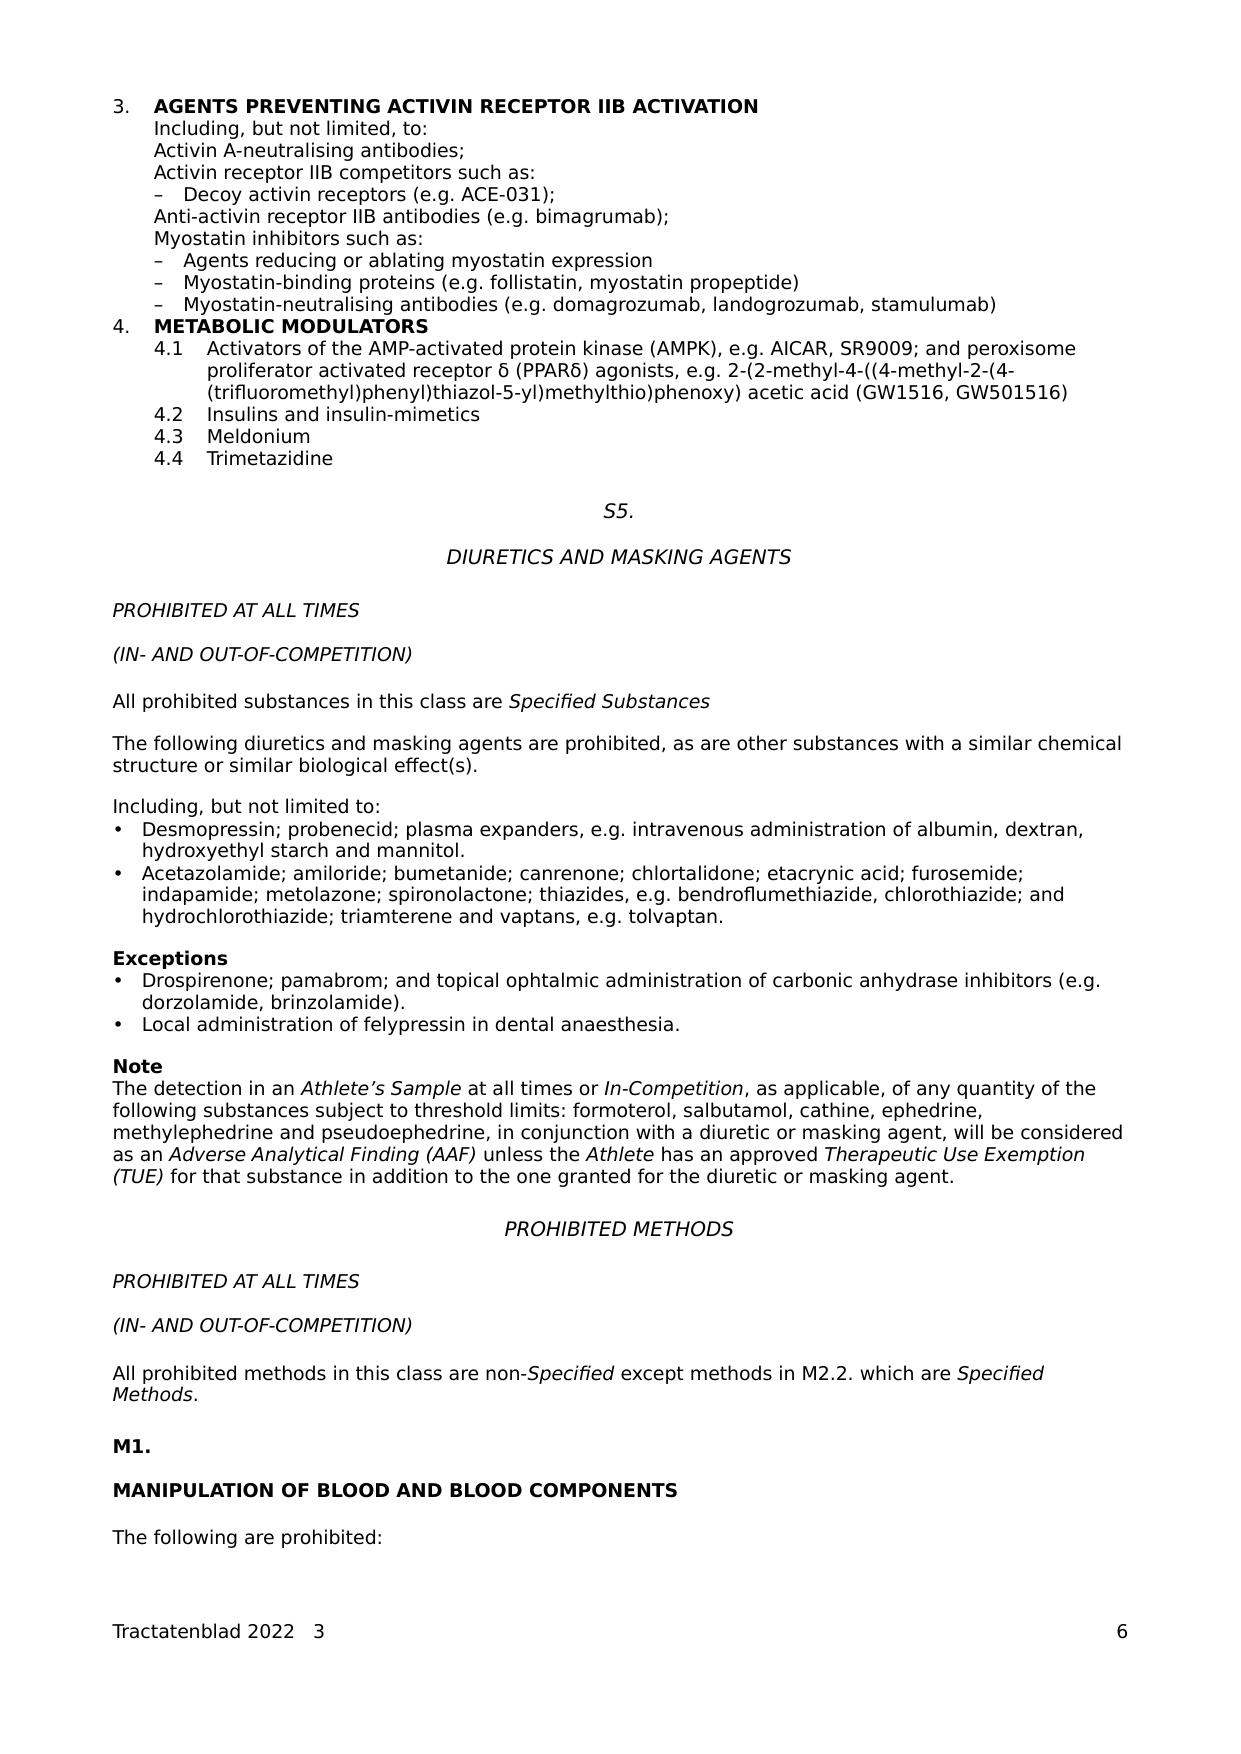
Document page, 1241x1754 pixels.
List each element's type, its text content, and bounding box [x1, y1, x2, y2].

text – Decoy activin receptors (e.g. ACE-031); [153, 184, 1128, 206]
text • Local administration of felypressin in dental anaesthesia. [112, 1014, 1128, 1036]
text The detection in an Athlete’s Sample at all times or In-Competition, as applicable, of any quantity of the following substances subject to threshold limits: formoterol, salbutamol, cathine, ephedrine, methylephedrine and pseudoephedrine, in conjunction with a diuretic or masking agent, will be considered as an Adverse Analytical Finding (AAF) unless the Athlete has an approved Therapeutic Use Exemption (TUE) for that substance in addition to the one granted for the diuretic or masking agent. [112, 1078, 1128, 1188]
subtitle PROHIBITED AT ALL TIMES (IN- AND OUT-OF-COMPETITION) [112, 1271, 1128, 1337]
subtitle PROHIBITED AT ALL TIMES (IN- AND OUT-OF-COMPETITION) [112, 599, 1128, 666]
subtitle M1. MANIPULATION OF BLOOD AND BLOOD COMPONENTS [112, 1436, 1128, 1502]
text • Desmopressin; probenecid; plasma expanders, e.g. intravenous administration of albumin, dextran, hydroxyethyl starch and mannitol. [112, 818, 1128, 862]
text Anti-activin receptor IIB antibodies (e.g. bimagrumab); [153, 206, 1128, 228]
text Including, but not limited, to: [153, 118, 1128, 140]
text Including, but not limited to: [112, 796, 1128, 818]
text Activin A-neutralising antibodies; [153, 140, 1128, 162]
text Myostatin inhibitors such as: [153, 228, 1128, 250]
text 4.4 Trimetazidine [153, 448, 1128, 469]
text All prohibited substances in this class are Specified Substances [112, 691, 1128, 712]
subtitle PROHIBITED METHODS [112, 1218, 1128, 1241]
text – Myostatin-binding proteins (e.g. follistatin, myostatin propeptide) [153, 272, 1128, 294]
text 4. METABOLIC MODULATORS [112, 316, 1128, 338]
text 4.1 Activators of the AMP-activated protein kinase (AMPK), e.g. AICAR, SR9009; and peroxisome proliferator activated receptor δ (PPARδ) agonists, e.g. 2-(2-methyl-4-((4-methyl-2-(4-(trifluoromethyl)phenyl)thiazol-5-yl)methylthio)phenoxy) acetic acid (GW1516, GW501516) [153, 338, 1128, 404]
text 4.3 Meldonium [153, 426, 1128, 448]
text The following diuretics and masking agents are prohibited, as are other substances with a similar chemical structure or similar biological effect(s). [112, 732, 1128, 776]
text All prohibited methods in this class are non-Specified except methods in M2.2. which are Specified Methods. [112, 1362, 1128, 1406]
text Exceptions [112, 948, 1128, 970]
text • Acetazolamide; amiloride; bumetanide; canrenone; chlortalidone; etacrynic acid; furosemide; indapamide; metolazone; spironolactone; thiazides, e.g. bendroflumethiazide, chlorothiazide; and hydrochlorothiazide; triamterene and vaptans, e.g. tolvaptan. [112, 862, 1128, 928]
text 4.2 Insulins and insulin-mimetics [153, 404, 1128, 426]
text Activin receptor IIB competitors such as: [153, 162, 1128, 184]
text – Myostatin-neutralising antibodies (e.g. domagrozumab, landogrozumab, stamulumab) [153, 294, 1128, 316]
text 3. AGENTS PREVENTING ACTIVIN RECEPTOR IIB ACTIVATION [112, 96, 1128, 118]
subtitle S5. DIURETICS AND MASKING AGENTS [112, 499, 1128, 569]
text • Drospirenone; pamabrom; and topical ophtalmic administration of carbonic anhydrase inhibitors (e.g. dorzolamide, brinzolamide). [112, 970, 1128, 1014]
text Note [112, 1056, 1128, 1078]
text The following are prohibited: [112, 1527, 1128, 1549]
text – Agents reducing or ablating myostatin expression [153, 250, 1128, 272]
